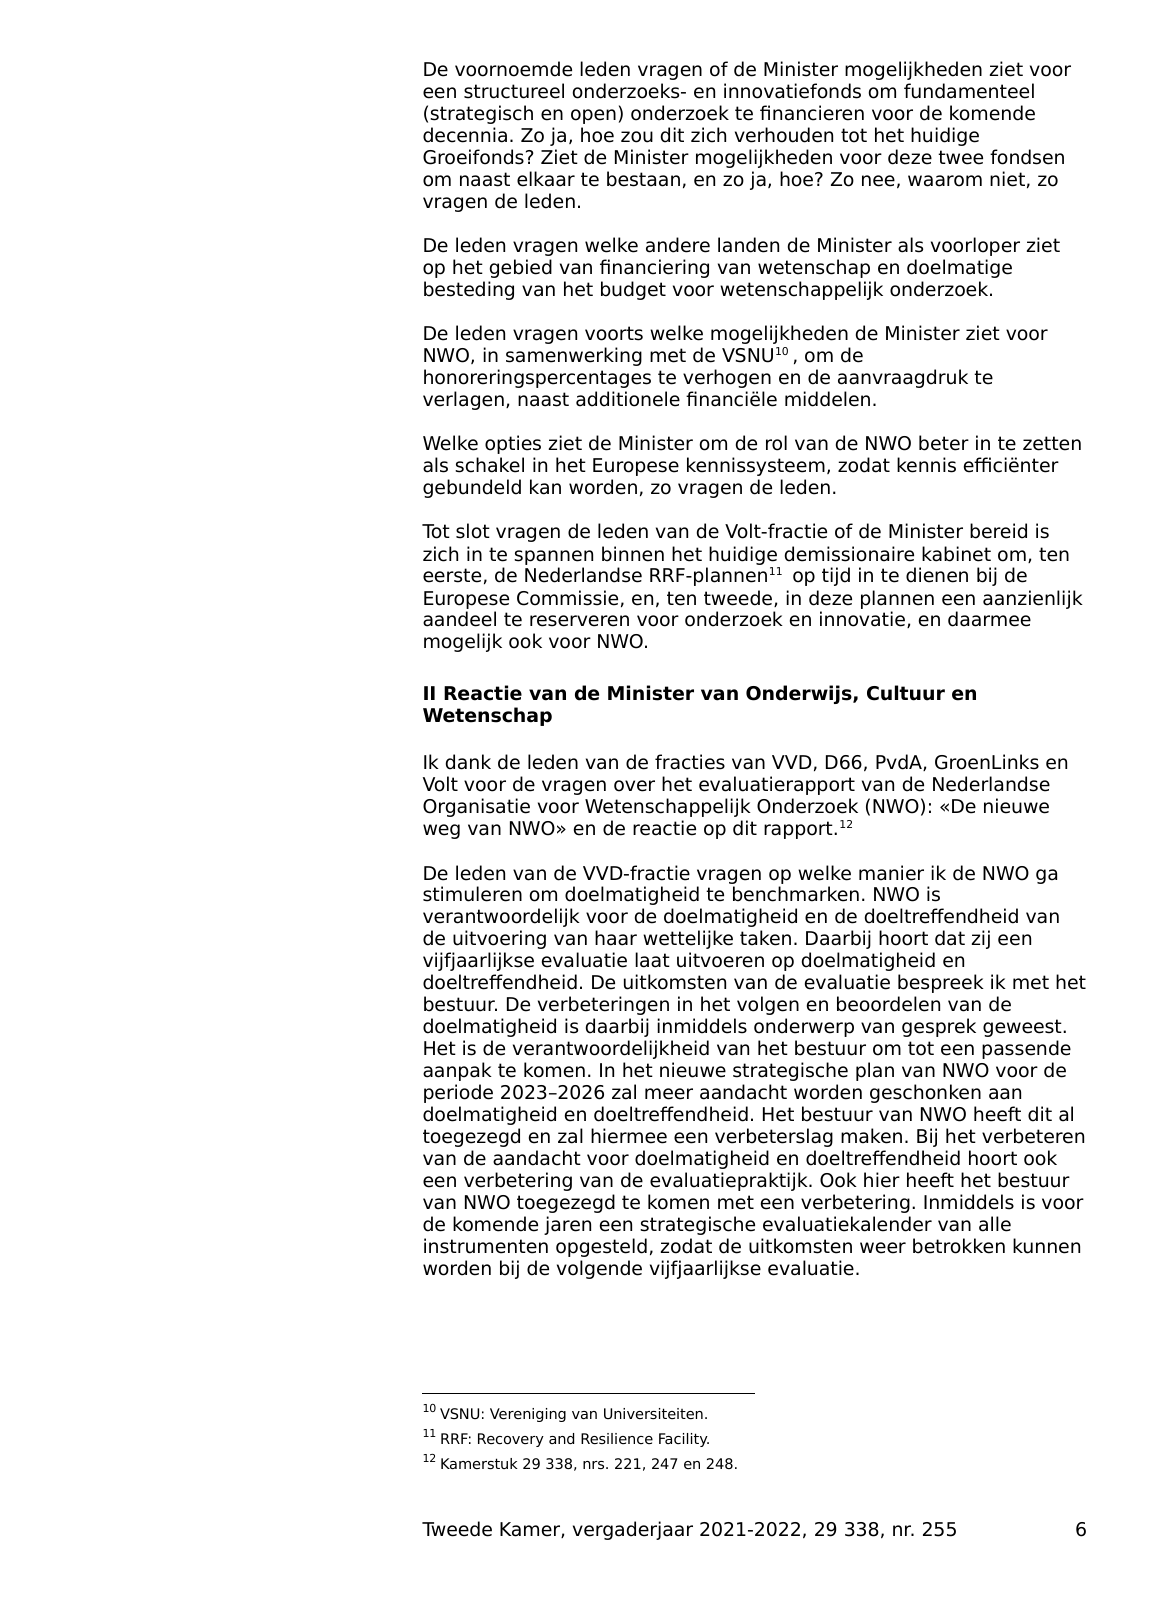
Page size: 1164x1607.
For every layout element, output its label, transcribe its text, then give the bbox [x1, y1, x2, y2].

text RRF: Recovery and Resilience Facility. [422, 1427, 1087, 1449]
text Tot slot vragen de leden van de Volt-fractie of de Minister bereid is zich in te spannen binnen het huidige demissionaire kabinet om, ten eerste, de Nederlandse RRF-plannen op tijd in te dienen bij de Europese Commissie, en, ten tweede, in deze plannen een aanzienlijk aandeel te reserveren voor onderzoek en innovatie, en daarmee mogelijk ook voor NWO. [422, 521, 1087, 653]
text De voornoemde leden vragen of de Minister mogelijkheden ziet voor een structureel onderzoeks- en innovatiefonds om fundamenteel (strategisch en open) onderzoek te financieren voor de komende decennia. Zo ja, hoe zou dit zich verhouden tot het huidige Groeifonds? Ziet de Minister mogelijkheden voor deze twee fondsen om naast elkaar te bestaan, en zo ja, hoe? Zo nee, waarom niet, zo vragen de leden. [422, 59, 1087, 213]
subtitle II Reactie van de Minister van Onderwijs, Cultuur en Wetenschap [422, 683, 1087, 727]
text VSNU: Vereniging van Universiteiten. [422, 1402, 1087, 1424]
text De leden vragen voorts welke mogelijkheden de Minister ziet voor NWO, in samenwerking met de VSNU, om de honoreringspercentages te verhogen en de aanvraagdruk te verlagen, naast additionele financiële middelen. [422, 323, 1087, 411]
text De leden van de VVD-fractie vragen op welke manier ik de NWO ga stimuleren om doelmatigheid te benchmarken. NWO is verantwoordelijk voor de doelmatigheid en de doeltreffendheid van de uitvoering van haar wettelijke taken. Daarbij hoort dat zij een vijfjaarlijkse evaluatie laat uitvoeren op doelmatigheid en doeltreffendheid. De uitkomsten van de evaluatie bespreek ik met het bestuur. De verbeteringen in het volgen en beoordelen van de doelmatigheid is daarbij inmiddels onderwerp van gesprek geweest. Het is de verantwoordelijkheid van het bestuur om tot een passende aanpak te komen. In het nieuwe strategische plan van NWO voor de periode 2023–2026 zal meer aandacht worden geschonken aan doelmatigheid en doeltreffendheid. Het bestuur van NWO heeft dit al toegezegd en zal hiermee een verbeterslag maken. Bij het verbeteren van de aandacht voor doelmatigheid en doeltreffendheid hoort ook een verbetering van de evaluatiepraktijk. Ook hier heeft het bestuur van NWO toegezegd te komen met een verbetering. Inmiddels is voor de komende jaren een strategische evaluatiekalender van alle instrumenten opgesteld, zodat de uitkomsten weer betrokken kunnen worden bij de volgende vijfjaarlijkse evaluatie. [422, 862, 1087, 1280]
text Welke opties ziet de Minister om de rol van de NWO beter in te zetten als schakel in het Europese kennissysteem, zodat kennis efficiënter gebundeld kan worden, zo vragen de leden. [422, 433, 1087, 499]
text Kamerstuk 29 338, nrs. 221, 247 en 248. [422, 1452, 1087, 1474]
text Ik dank de leden van de fracties van VVD, D66, PvdA, GroenLinks en Volt voor de vragen over het evaluatierapport van de Nederlandse Organisatie voor Wetenschappelijk Onderzoek (NWO): «De nieuwe weg van NWO» en de reactie op dit rapport. [422, 752, 1087, 840]
text De leden vragen welke andere landen de Minister als voorloper ziet op het gebied van financiering van wetenschap en doelmatige besteding van het budget voor wetenschappelijk onderzoek. [422, 235, 1087, 301]
